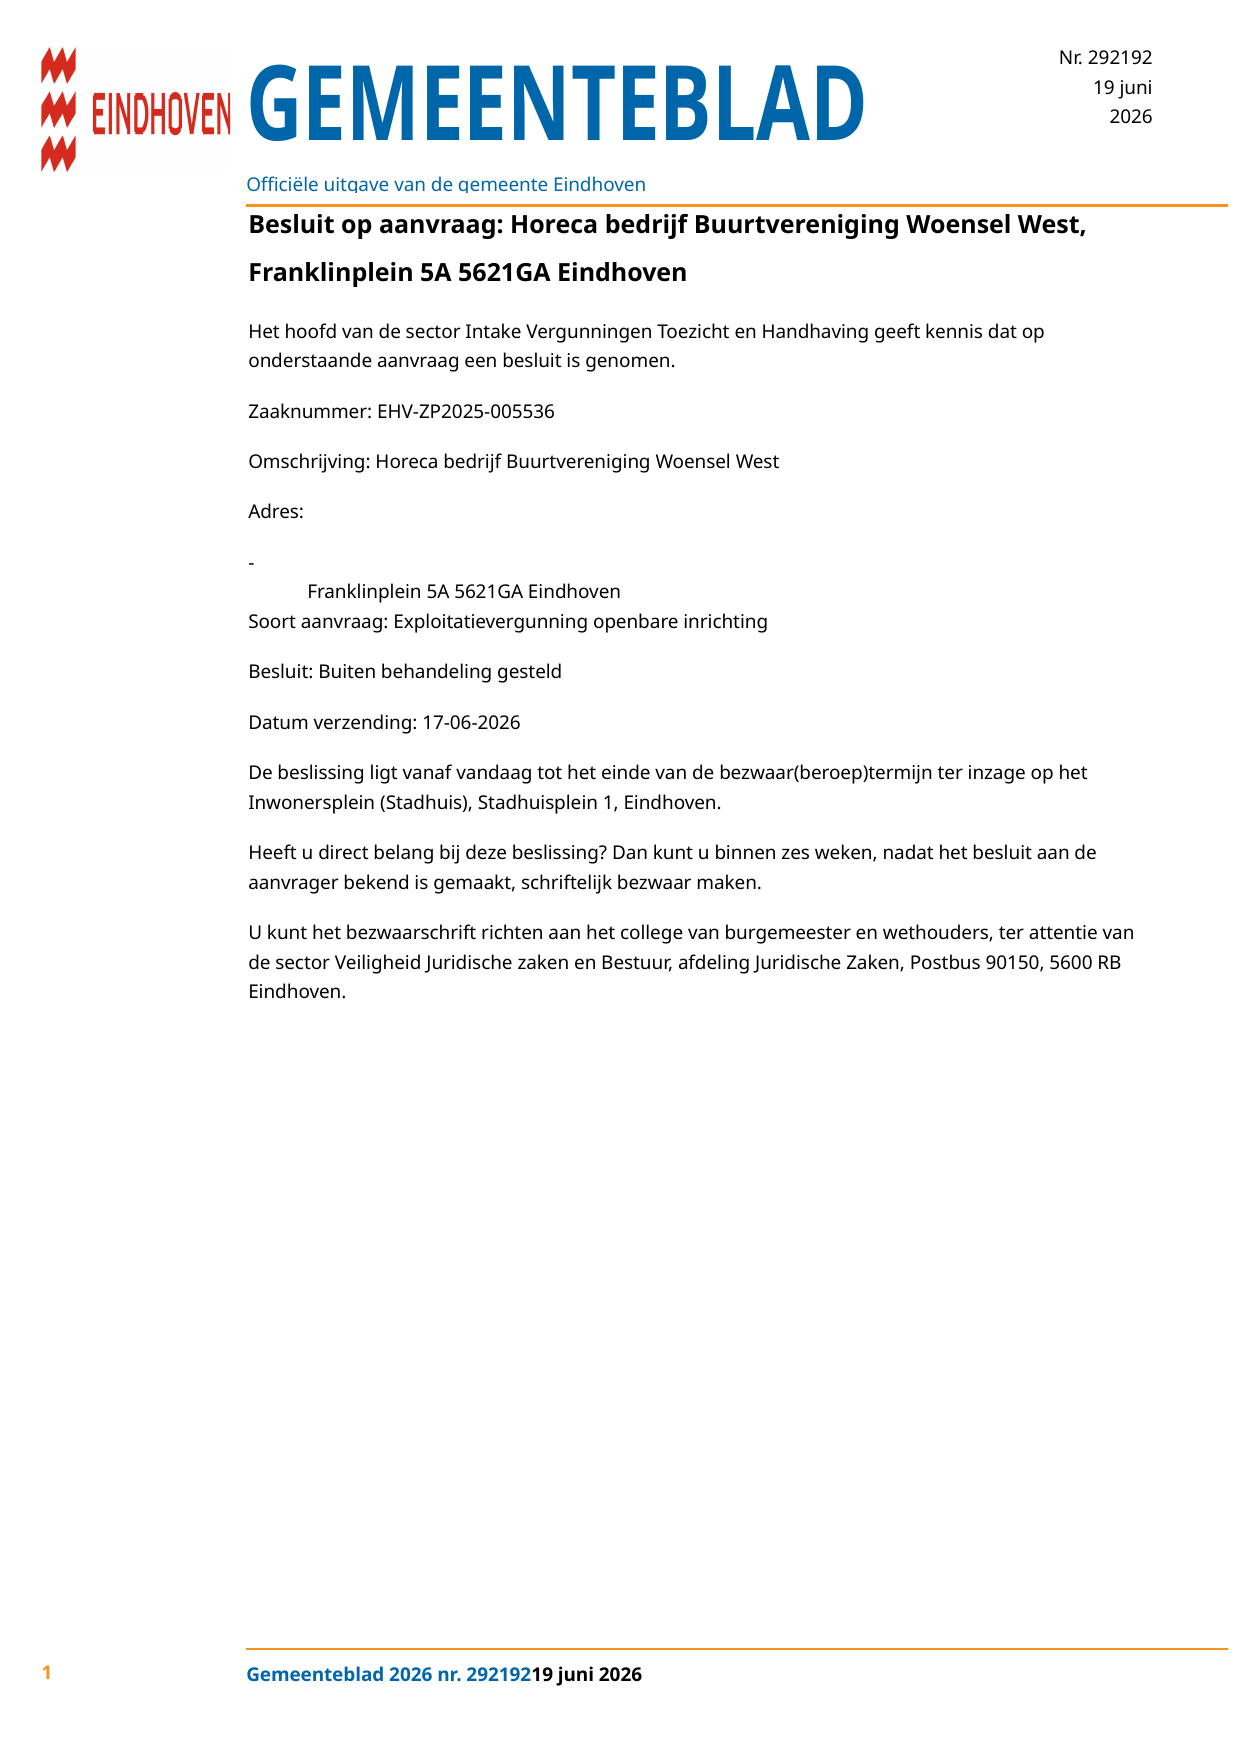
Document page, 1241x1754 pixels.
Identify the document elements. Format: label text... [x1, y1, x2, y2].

picture [41, 47, 231, 172]
text Omschrijving: Horeca bedrijf Buurtvereniging Woensel West [248, 448, 1152, 474]
text Het hoofd van de sector Intake Vergunningen Toezicht en Handhaving geeft kennis dat op onderstaande aanvraag een besluit is genomen. [248, 318, 1152, 373]
text Besluit: Buiten behandeling gesteld [248, 659, 1152, 684]
text U kunt het bezwaarschrift richten aan het college van burgemeester en wethouders, ter attentie van de sector Veiligheid Juridische zaken en Bestuur, afdeling Juridische Zaken, Postbus 90150, 5600 RB Eindhoven. [248, 919, 1152, 1004]
text Heeft u direct belang bij deze beslissing? Dan kunt u binnen zes weken, nadat het besluit aan de aanvrager bekend is gemaakt, schriftelijk bezwaar maken. [248, 839, 1152, 895]
text De beslissing ligt vanaf vandaag tot het einde van de bezwaar(beroep)termijn ter inzage op het Inwonersplein (Stadhuis), Stadhuisplein 1, Eindhoven. [248, 759, 1152, 815]
list Franklinplein 5A 5621GA Eindhoven [248, 579, 1152, 604]
text Soort aanvraag: Exploitatievergunning openbare inrichting [248, 608, 1152, 634]
text Adres: [248, 499, 1152, 524]
text Datum verzending: 17-06-2026 [248, 709, 1152, 735]
text Besluit op aanvraag: Horeca bedrijf Buurtvereniging Woensel West, Franklinplein 5A 5621GA Eindhoven [248, 207, 1152, 288]
text Zaaknummer: EHV-ZP2025-005536 [248, 398, 1152, 424]
